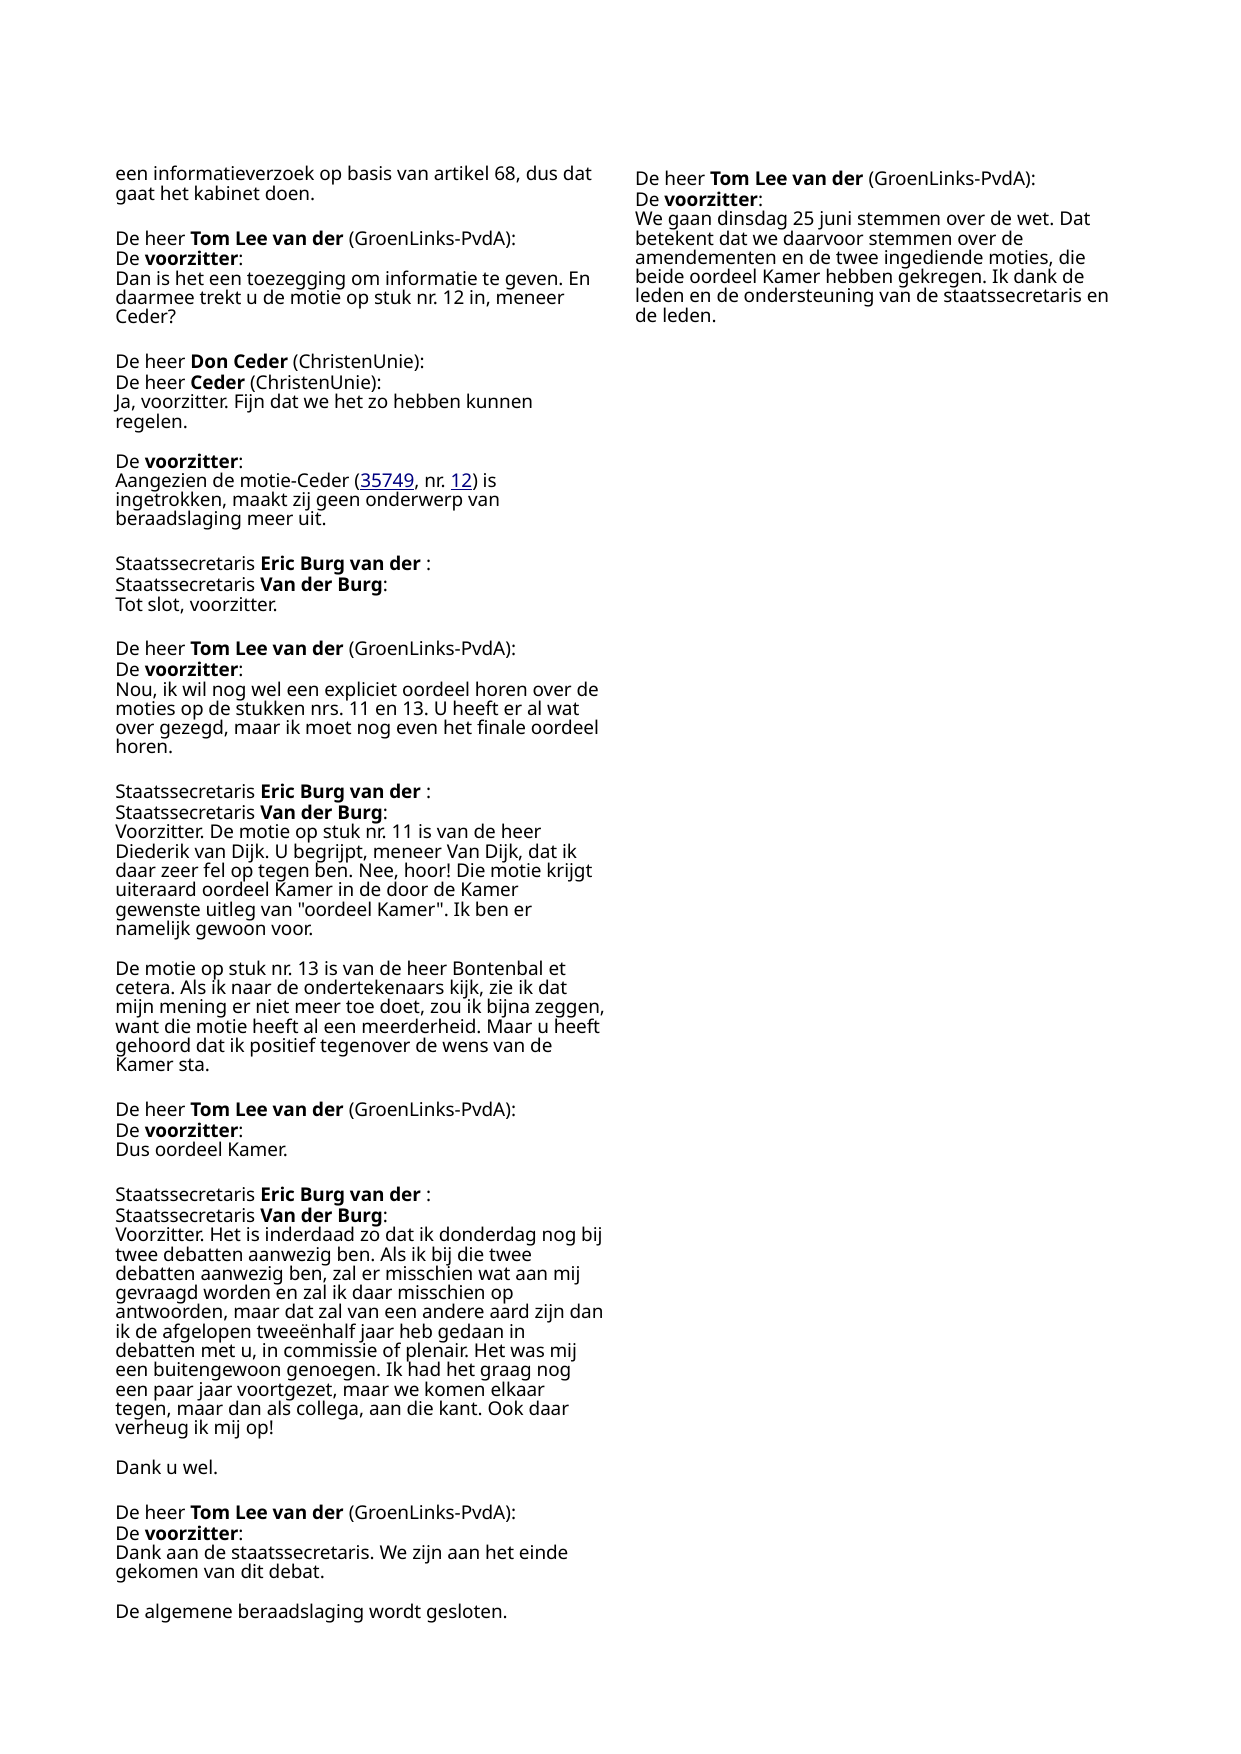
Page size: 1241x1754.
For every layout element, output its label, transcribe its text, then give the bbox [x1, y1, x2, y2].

text Voorzitter. Het is inderdaad zo dat ik donderdag nog bij twee debatten aanwezig ben. Als ik bij die twee debatten aanwezig ben, zal er misschien wat aan mij gevraagd worden en zal ik daar misschien op antwoorden, maar dat zal van een andere aard zijn dan ik de afgelopen tweeënhalf jaar heb gedaan in debatten met u, in commissie of plenair. Het was mij een buitengewoon genoegen. Ik had het graag nog een paar jaar voortgezet, maar we komen elkaar tegen, maar dan als collega, aan die kant. Ook daar verheug ik mij op! [115, 1226, 605, 1438]
text De voorzitter: [115, 250, 605, 270]
text De heer Tom Lee van der (GroenLinks-PvdA): [115, 636, 605, 661]
text De voorzitter: [635, 191, 1125, 210]
text De heer Don Ceder (ChristenUnie): [115, 348, 605, 374]
text De heer Tom Lee van der (GroenLinks-PvdA): [115, 225, 605, 250]
text De voorzitter: [115, 453, 605, 472]
text Staatssecretaris Eric Burg van der : [115, 778, 605, 804]
text Aangezien de motie-Ceder (35749, nr. 12) is ingetrokken, maakt zij geen onderwerp van beraadslaging meer uit. [115, 472, 605, 530]
text een informatieverzoek op basis van artikel 68, dus dat gaat het kabinet doen. [115, 165, 605, 204]
text Voorzitter. De motie op stuk nr. 11 is van de heer Diederik van Dijk. U begrijpt, meneer Van Dijk, dat ik daar zeer fel op tegen ben. Nee, hoor! Die motie krijgt uiteraard oordeel Kamer in de door de Kamer gewenste uitleg van "oordeel Kamer". Ik ben er namelijk gewoon voor. [115, 823, 605, 939]
text Nou, ik wil nog wel een expliciet oordeel horen over de moties op de stukken nrs. 11 en 13. U heeft er al wat over gezegd, maar ik moet nog even het finale oordeel horen. [115, 681, 605, 758]
text Dus oordeel Kamer. [115, 1141, 605, 1161]
text De heer Tom Lee van der (GroenLinks-PvdA): [115, 1499, 605, 1525]
text Staatssecretaris Van der Burg: [115, 804, 605, 823]
text Tot slot, voorzitter. [115, 596, 605, 615]
text Dan is het een toezegging om informatie te geven. En daarmee trekt u de motie op stuk nr. 12 in, meneer Ceder? [115, 270, 605, 327]
text Staatssecretaris Van der Burg: [115, 1207, 605, 1226]
text We gaan dinsdag 25 juni stemmen over de wet. Dat betekent dat we daarvoor stemmen over de amendementen en de twee ingediende moties, die beide oordeel Kamer hebben gekregen. Ik dank de leden en de ondersteuning van de staatssecretaris en de leden. [635, 210, 1125, 326]
text Staatssecretaris Eric Burg van der : [115, 551, 605, 576]
text De algemene beraadslaging wordt gesloten. [115, 1603, 605, 1623]
text De heer Ceder (ChristenUnie): [115, 374, 605, 393]
text De voorzitter: [115, 661, 605, 681]
text Staatssecretaris Eric Burg van der : [115, 1181, 605, 1207]
text De heer Tom Lee van der (GroenLinks-PvdA): [115, 1096, 605, 1122]
text De heer Tom Lee van der (GroenLinks-PvdA): [635, 165, 1125, 191]
text De motie op stuk nr. 13 is van de heer Bontenbal et cetera. Als ik naar de ondertekenaars kijk, zie ik dat mijn mening er niet meer toe doet, zou ik bijna zeggen, want die motie heeft al een meerderheid. Maar u heeft gehoord dat ik positief tegenover de wens van de Kamer sta. [115, 960, 605, 1076]
text Dank aan de staatssecretaris. We zijn aan het einde gekomen van dit debat. [115, 1544, 605, 1583]
text De voorzitter: [115, 1122, 605, 1141]
text Ja, voorzitter. Fijn dat we het zo hebben kunnen regelen. [115, 393, 605, 432]
text Dank u wel. [115, 1459, 605, 1478]
text De voorzitter: [115, 1525, 605, 1544]
text Staatssecretaris Van der Burg: [115, 576, 605, 596]
